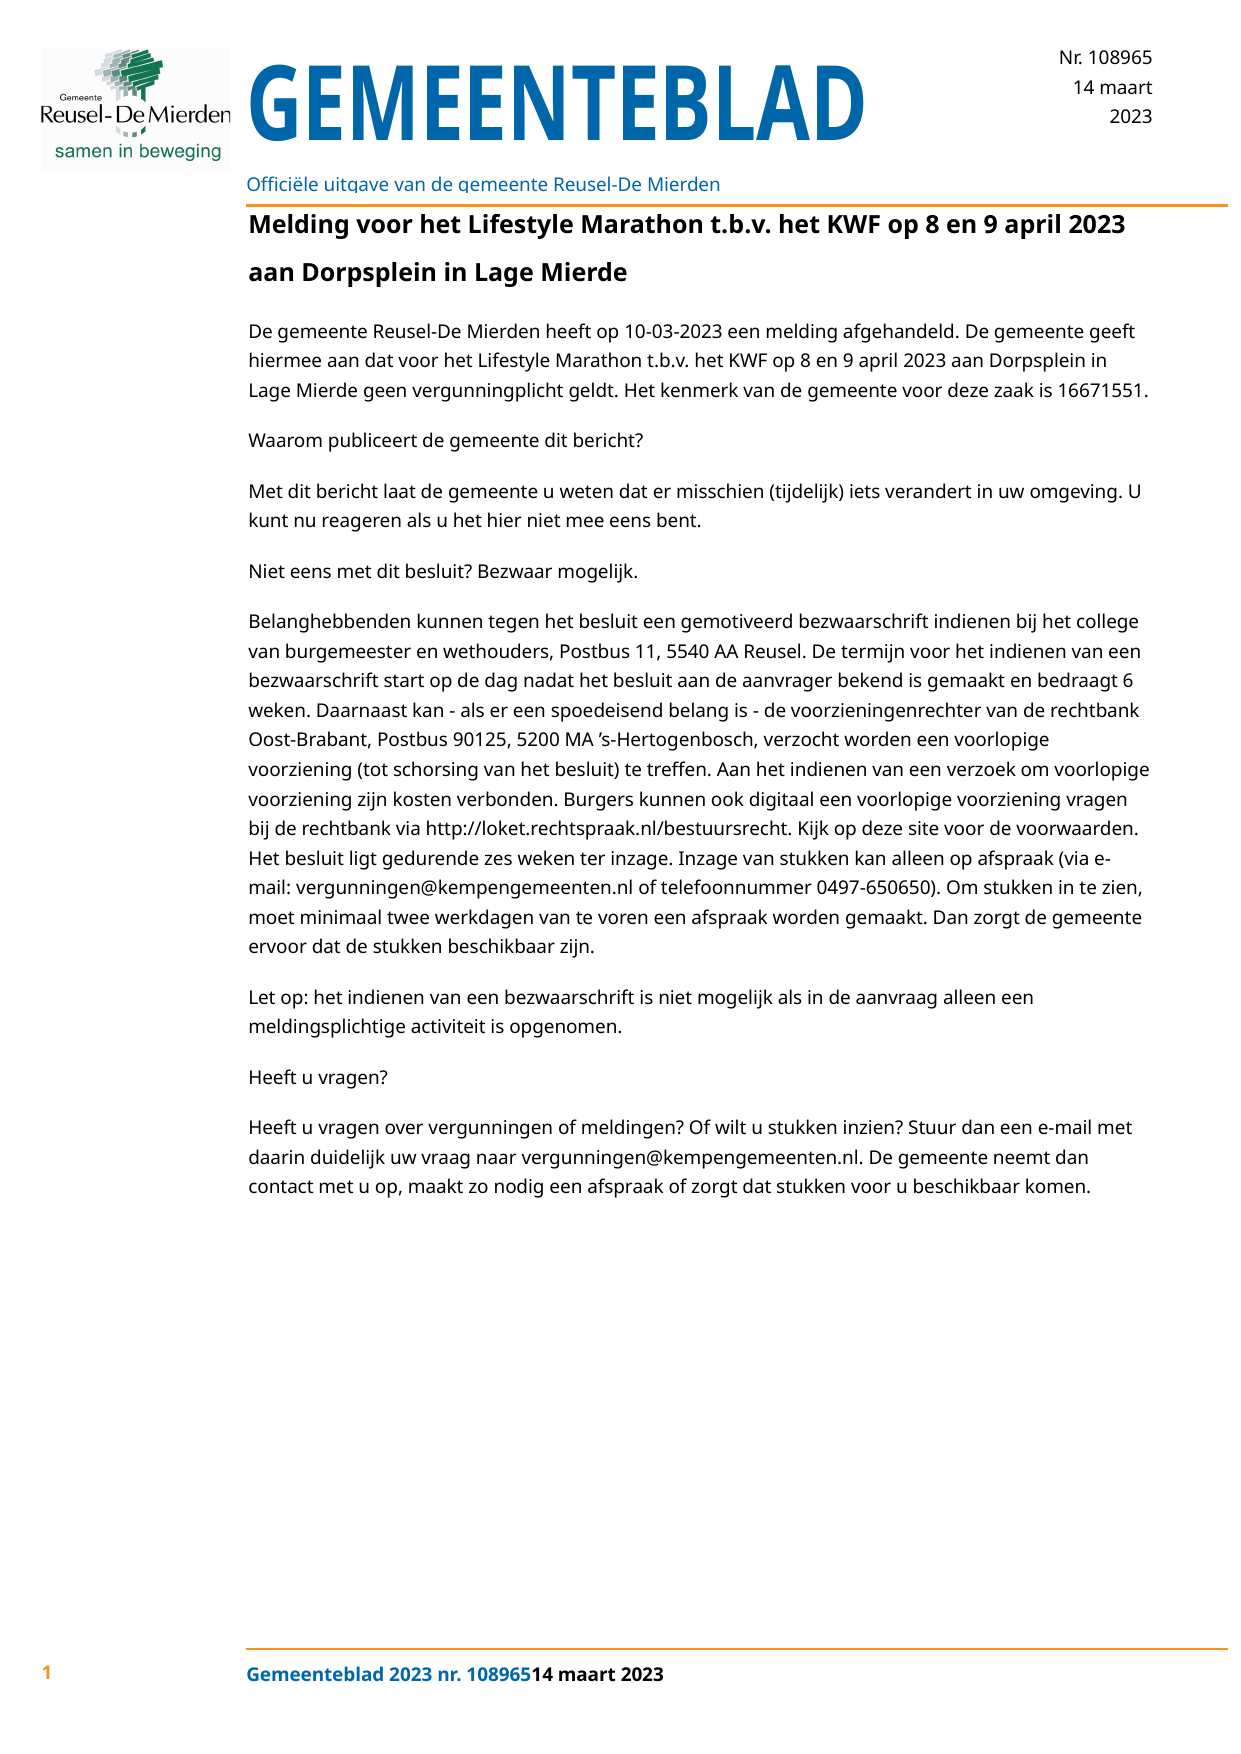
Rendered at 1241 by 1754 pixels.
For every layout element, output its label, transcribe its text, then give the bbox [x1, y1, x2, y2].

text Heeft u vragen over vergunningen of meldingen? Of wilt u stukken inzien? Stuur dan een e-mail met daarin duidelijk uw vraag naar vergunningen@kempengemeenten.nl. De gemeente neemt dan contact met u op, maakt zo nodig een afspraak of zorgt dat stukken voor u beschikbaar komen. [248, 1114, 1152, 1199]
text Met dit bericht laat de gemeente u weten dat er misschien (tijdelijk) iets verandert in uw omgeving. U kunt nu reageren als u het hier niet mee eens bent. [248, 478, 1152, 533]
picture [41, 47, 231, 172]
text Let op: het indienen van een bezwaarschrift is niet mogelijk als in de aanvraag alleen een meldingsplichtige activiteit is opgenomen. [248, 984, 1152, 1039]
text Niet eens met dit besluit? Bezwaar mogelijk. [248, 558, 1152, 584]
text Belanghebbenden kunnen tegen het besluit een gemotiveerd bezwaarschrift indienen bij het college van burgemeester en wethouders, Postbus 11, 5540 AA Reusel. De termijn voor het indienen van een bezwaarschrift start op de dag nadat het besluit aan de aanvrager bekend is gemaakt en bedraagt 6 weken. Daarnaast kan - als er een spoedeisend belang is - de voorzieningenrechter van de rechtbank Oost-Brabant, Postbus 90125, 5200 MA ’s-Hertogenbosch, verzocht worden een voorlopige voorziening (tot schorsing van het besluit) te treffen. Aan het indienen van een verzoek om voorlopige voorziening zijn kosten verbonden. Burgers kunnen ook digitaal een voorlopige voorziening vragen bij de rechtbank via http://loket.rechtspraak.nl/bestuursrecht. Kijk op deze site voor de voorwaarden. Het besluit ligt gedurende zes weken ter inzage. Inzage van stukken kan alleen op afspraak (via e-mail: vergunningen@kempengemeenten.nl of telefoonnummer 0497-650650). Om stukken in te zien, moet minimaal twee werkdagen van te voren een afspraak worden gemaakt. Dan zorgt de gemeente ervoor dat de stukken beschikbaar zijn. [248, 608, 1152, 959]
text Heeft u vragen? [248, 1064, 1152, 1090]
text De gemeente Reusel-De Mierden heeft op 10-03-2023 een melding afgehandeld. De gemeente geeft hiermee aan dat voor het Lifestyle Marathon t.b.v. het KWF op 8 en 9 april 2023 aan Dorpsplein in Lage Mierde geen vergunningplicht geldt. Het kenmerk van de gemeente voor deze zaak is 16671551. [248, 318, 1152, 403]
text Waarom publiceert de gemeente dit bericht? [248, 427, 1152, 453]
text Melding voor het Lifestyle Marathon t.b.v. het KWF op 8 en 9 april 2023 aan Dorpsplein in Lage Mierde [248, 207, 1152, 288]
